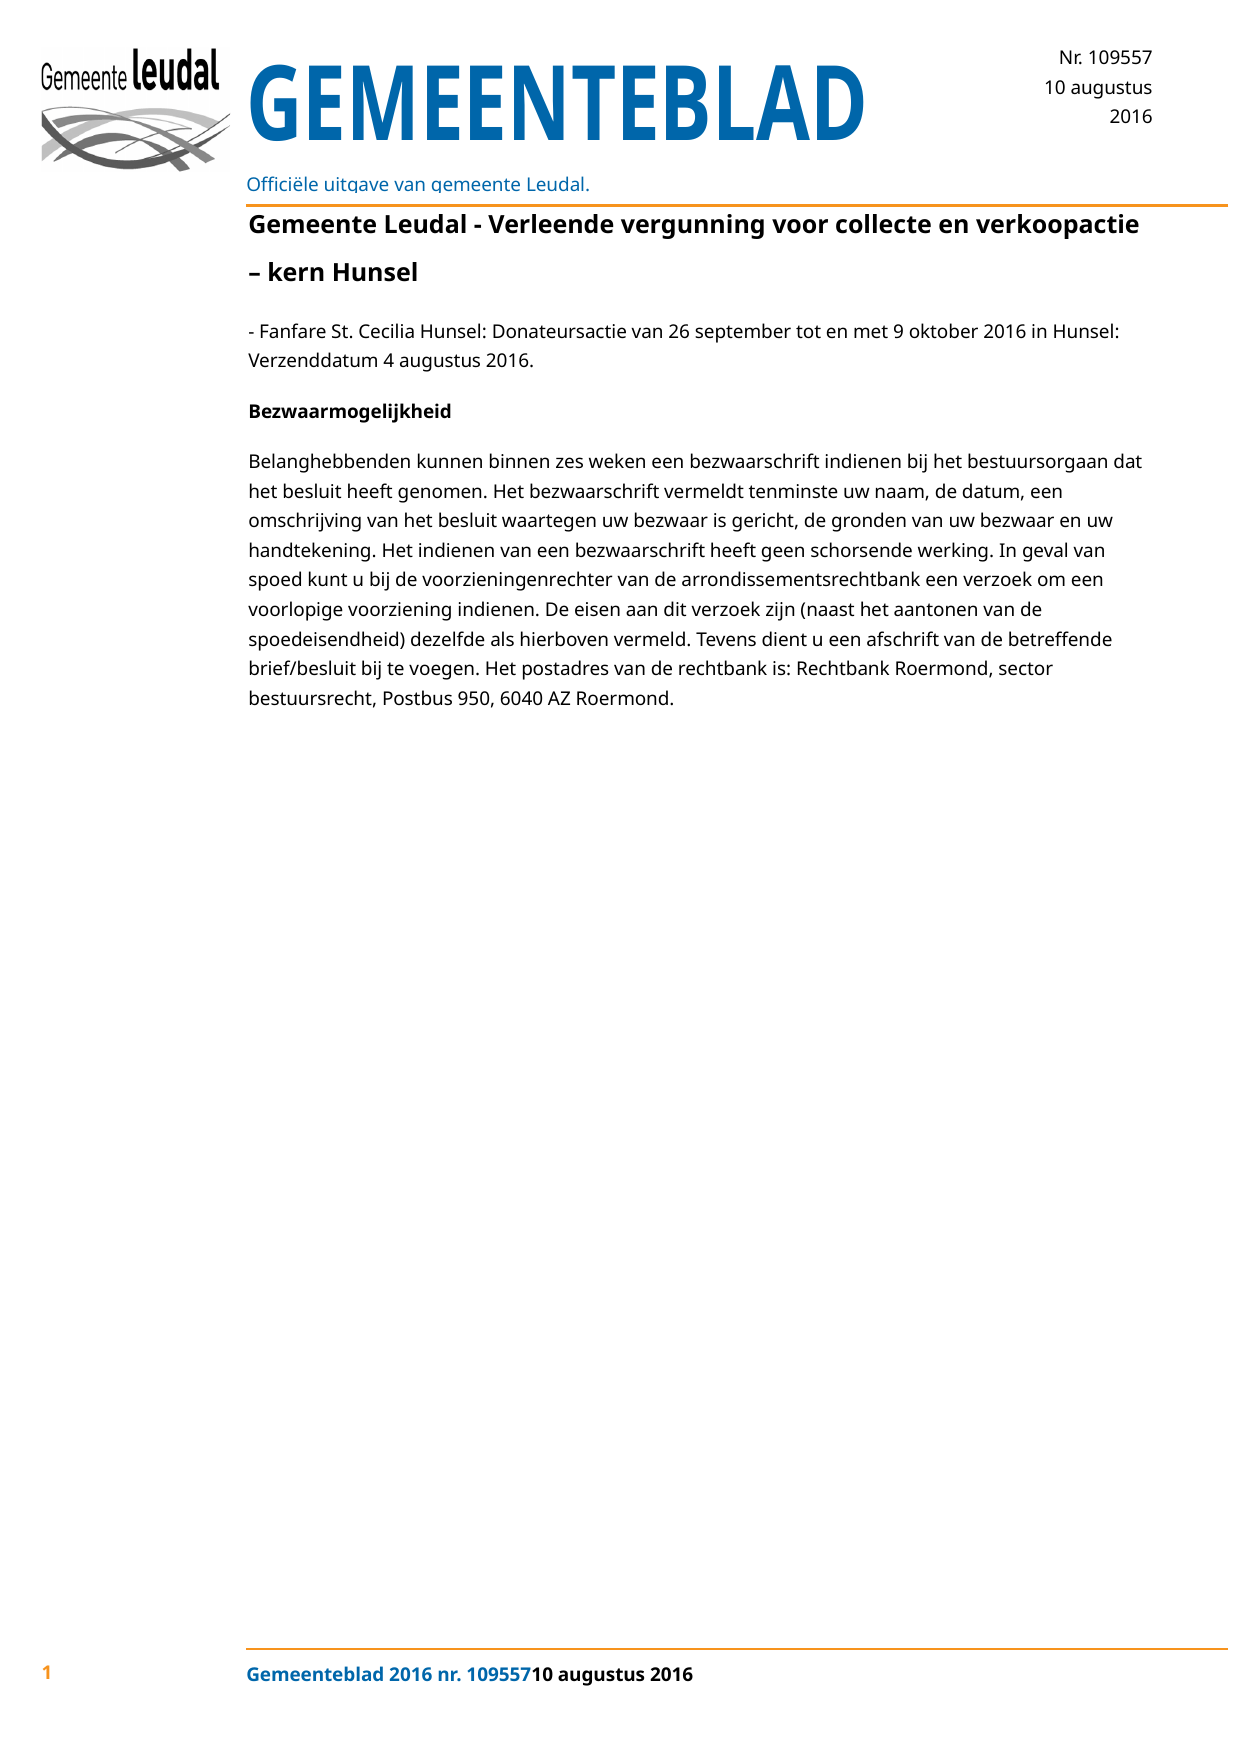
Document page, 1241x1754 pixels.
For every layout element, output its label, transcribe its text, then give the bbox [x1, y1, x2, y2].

text - Fanfare St. Cecilia Hunsel: Donateursactie van 26 september tot en met 9 oktober 2016 in Hunsel: Verzenddatum 4 augustus 2016. [248, 318, 1152, 373]
text Belanghebbenden kunnen binnen zes weken een bezwaarschrift indienen bij het bestuursorgaan dat het besluit heeft genomen. Het bezwaarschrift vermeldt tenminste uw naam, de datum, een omschrijving van het besluit waartegen uw bezwaar is gericht, de gronden van uw bezwaar en uw handtekening. Het indienen van een bezwaarschrift heeft geen schorsende werking. In geval van spoed kunt u bij de voorzieningenrechter van de arrondissementsrechtbank een verzoek om een voorlopige voorziening indienen. De eisen aan dit verzoek zijn (naast het aantonen van de spoedeisendheid) dezelfde als hierboven vermeld. Tevens dient u een afschrift van de betreffende brief/besluit bij te voegen. Het postadres van de rechtbank is: Rechtbank Roermond, sector bestuursrecht, Postbus 950, 6040 AZ Roermond. [248, 448, 1152, 711]
text Bezwaarmogelijkheid [248, 398, 1152, 424]
text Gemeente Leudal - Verleende vergunning voor collecte en verkoopactie – kern Hunsel [248, 207, 1152, 288]
picture [41, 47, 231, 172]
